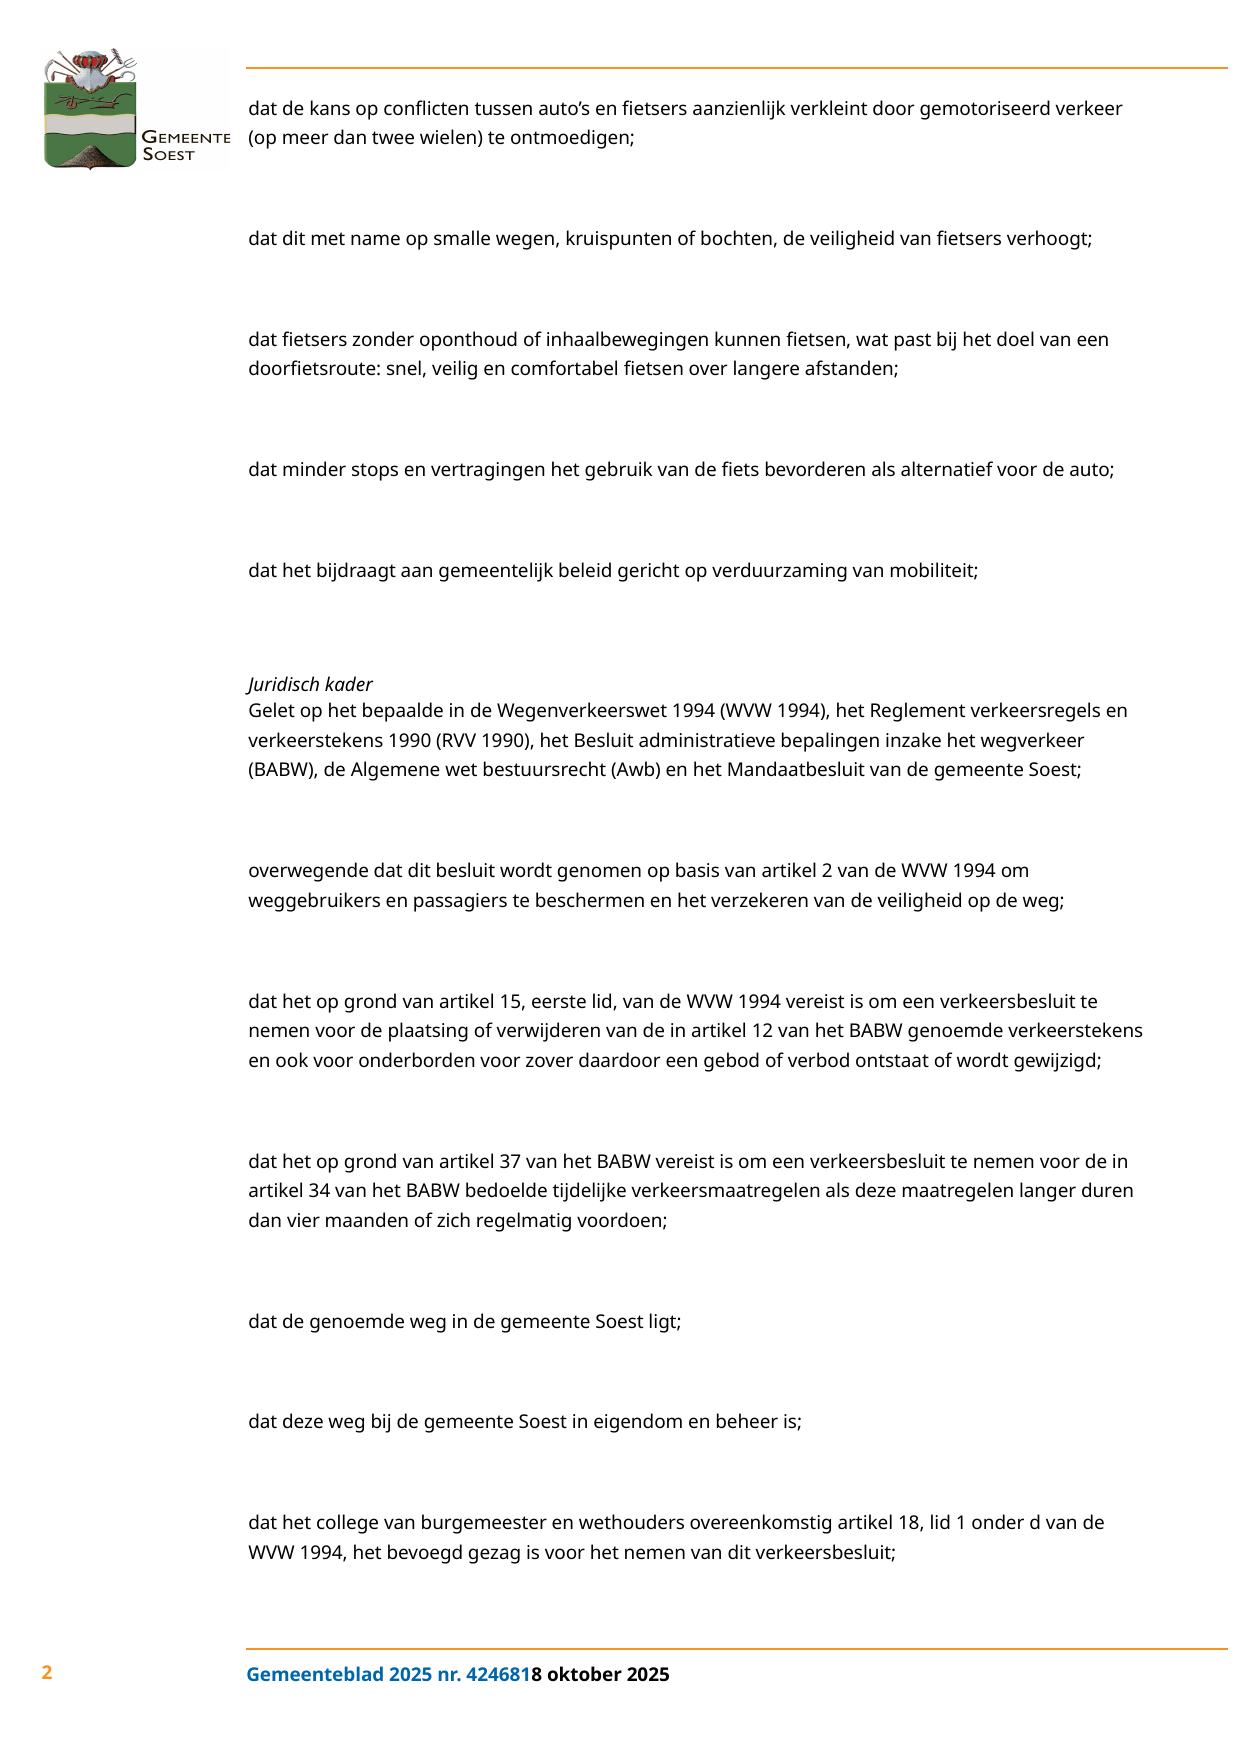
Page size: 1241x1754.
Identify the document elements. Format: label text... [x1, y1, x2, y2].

picture [41, 47, 231, 172]
text dat minder stops en vertragingen het gebruik van de fiets bevorderen als alternatief voor de auto; [248, 456, 1152, 482]
text dat fietsers zonder oponthoud of inhaalbewegingen kunnen fietsen, wat past bij het doel van een doorfietsroute: snel, veilig en comfortabel fietsen over langere afstanden; [248, 326, 1152, 381]
text overwegende dat dit besluit wordt genomen op basis van artikel 2 van de WVW 1994 om weggebruikers en passagiers te beschermen en het verzekeren van de veiligheid op de weg; [248, 857, 1152, 913]
text dat het college van burgemeester en wethouders overeenkomstig artikel 18, lid 1 onder d van de WVW 1994, het bevoegd gezag is voor het nemen van dit verkeersbesluit; [248, 1509, 1152, 1565]
text dat deze weg bij de gemeente Soest in eigendom en beheer is; [248, 1409, 1152, 1434]
text dat de genoemde weg in de gemeente Soest ligt; [248, 1308, 1152, 1333]
text dat het bijdraagt aan gemeentelijk beleid gericht op verduurzaming van mobiliteit; [248, 557, 1152, 583]
text Juridisch kader [248, 672, 1152, 697]
text dat het op grond van artikel 37 van het BABW vereist is om een verkeersbesluit te nemen voor de in artikel 34 van het BABW bedoelde tijdelijke verkeersmaatregelen als deze maatregelen langer duren dan vier maanden of zich regelmatig voordoen; [248, 1148, 1152, 1233]
text dat dit met name op smalle wegen, kruispunten of bochten, de veiligheid van fietsers verhoogt; [248, 225, 1152, 251]
text Gelet op het bepaalde in de Wegenverkeerswet 1994 (WVW 1994), het Reglement verkeersregels en verkeerstekens 1990 (RVV 1990), het Besluit administratieve bepalingen inzake het wegverkeer (BABW), de Algemene wet bestuursrecht (Awb) en het Mandaatbesluit van de gemeente Soest; [248, 697, 1152, 782]
text dat het op grond van artikel 15, eerste lid, van de WVW 1994 vereist is om een verkeersbesluit te nemen voor de plaatsing of verwijderen van de in artikel 12 van het BABW genoemde verkeerstekens en ook voor onderborden voor zover daardoor een gebod of verbod ontstaat of wordt gewijzigd; [248, 988, 1152, 1073]
text dat de kans op conflicten tussen auto’s en fietsers aanzienlijk verkleint door gemotoriseerd verkeer (op meer dan twee wielen) te ontmoedigen; [248, 95, 1152, 150]
